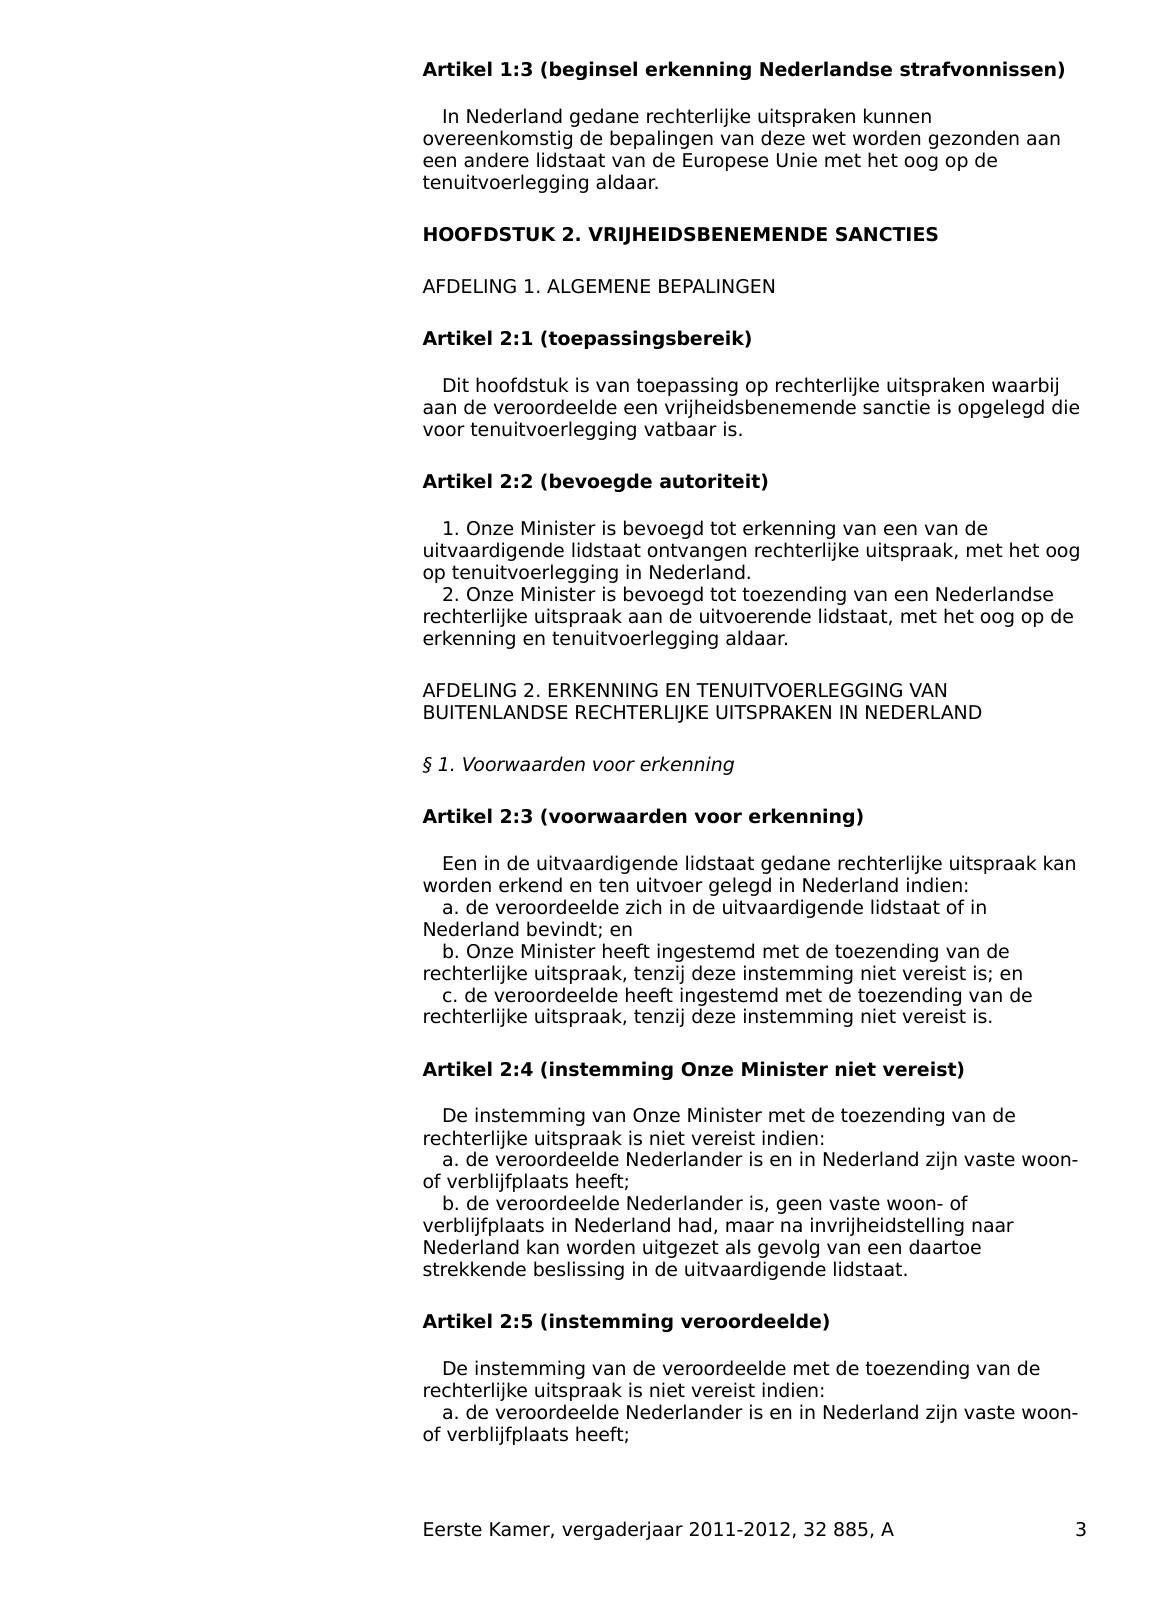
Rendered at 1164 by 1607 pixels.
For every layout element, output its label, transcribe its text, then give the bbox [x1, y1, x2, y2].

text c. de veroordeelde heeft ingestemd met de toezending van de rechterlijke uitspraak, tenzij deze instemming niet vereist is. [422, 984, 1087, 1028]
text 1. Onze Minister is bevoegd tot erkenning van een van de uitvaardigende lidstaat ontvangen rechterlijke uitspraak, met het oog op tenuitvoerlegging in Nederland. [422, 518, 1087, 584]
text a. de veroordeelde zich in de uitvaardigende lidstaat of in Nederland bevindt; en [422, 897, 1087, 941]
text Dit hoofdstuk is van toepassing op rechterlijke uitspraken waarbij aan de veroordeelde een vrijheidsbenemende sanctie is opgelegd die voor tenuitvoerlegging vatbaar is. [422, 375, 1087, 441]
text b. de veroordeelde Nederlander is, geen vaste woon- of verblijfplaats in Nederland had, maar na invrijheidstelling naar Nederland kan worden uitgezet als gevolg van een daartoe strekkende beslissing in de uitvaardigende lidstaat. [422, 1193, 1087, 1281]
text Een in de uitvaardigende lidstaat gedane rechterlijke uitspraak kan worden erkend en ten uitvoer gelegd in Nederland indien: [422, 853, 1087, 897]
text De instemming van Onze Minister met de toezending van de rechterlijke uitspraak is niet vereist indien: [422, 1105, 1087, 1149]
subtitle § 1. Voorwaarden voor erkenning [422, 754, 1087, 776]
subtitle Artikel 2:3 (voorwaarden voor erkenning) [422, 806, 1087, 828]
subtitle Artikel 2:4 (instemming Onze Minister niet vereist) [422, 1058, 1087, 1080]
text De instemming van de veroordeelde met de toezending van de rechterlijke uitspraak is niet vereist indien: [422, 1358, 1087, 1402]
text a. de veroordeelde Nederlander is en in Nederland zijn vaste woon- of verblijfplaats heeft; [422, 1149, 1087, 1193]
text b. Onze Minister heeft ingestemd met de toezending van de rechterlijke uitspraak, tenzij deze instemming niet vereist is; en [422, 941, 1087, 984]
subtitle Artikel 2:5 (instemming veroordeelde) [422, 1311, 1087, 1333]
subtitle Artikel 2:1 (toepassingsbereik) [422, 328, 1087, 350]
text 2. Onze Minister is bevoegd tot toezending van een Nederlandse rechterlijke uitspraak aan de uitvoerende lidstaat, met het oog op de erkenning en tenuitvoerlegging aldaar. [422, 584, 1087, 650]
subtitle AFDELING 1. ALGEMENE BEPALINGEN [422, 276, 1087, 298]
subtitle HOOFDSTUK 2. VRIJHEIDSBENEMENDE SANCTIES [422, 224, 1087, 246]
text a. de veroordeelde Nederlander is en in Nederland zijn vaste woon- of verblijfplaats heeft; [422, 1402, 1087, 1446]
subtitle Artikel 1:3 (beginsel erkenning Nederlandse strafvonnissen) [422, 59, 1087, 81]
subtitle AFDELING 2. ERKENNING EN TENUITVOERLEGGING VAN BUITENLANDSE RECHTERLIJKE UITSPRAKEN IN NEDERLAND [422, 680, 1087, 724]
text In Nederland gedane rechterlijke uitspraken kunnen overeenkomstig de bepalingen van deze wet worden gezonden aan een andere lidstaat van de Europese Unie met het oog op de tenuitvoerlegging aldaar. [422, 106, 1087, 194]
subtitle Artikel 2:2 (bevoegde autoriteit) [422, 471, 1087, 493]
